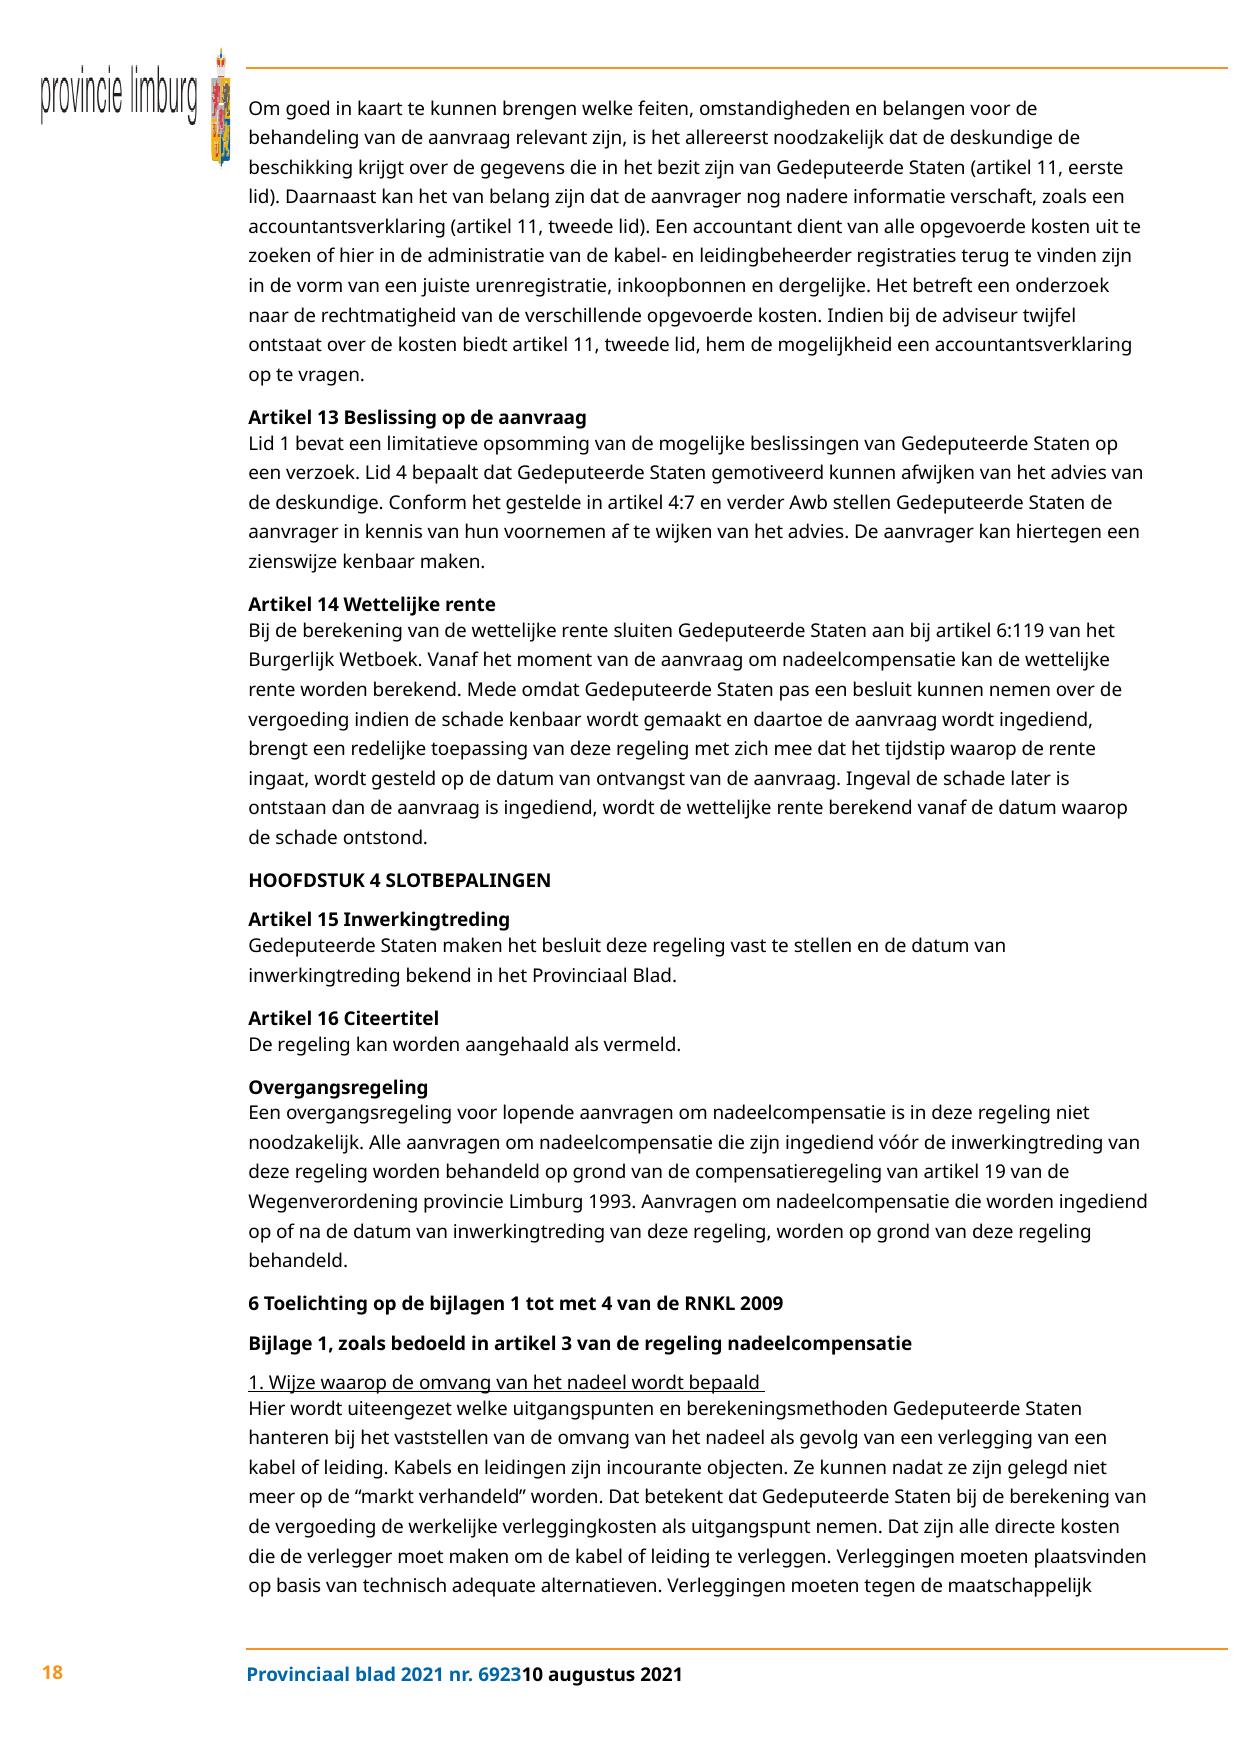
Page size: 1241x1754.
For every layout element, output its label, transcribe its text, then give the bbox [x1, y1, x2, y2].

text Artikel 16 Citeertitel [248, 1005, 1152, 1031]
text Lid 1 bevat een limitatieve opsomming van de mogelijke beslissingen van Gedeputeerde Staten op een verzoek. Lid 4 bepaalt dat Gedeputeerde Staten gemotiveerd kunnen afwijken van het advies van de deskundige. Conform het gestelde in artikel 4:7 en verder Awb stellen Gedeputeerde Staten de aanvrager in kennis van hun voornemen af te wijken van het advies. De aanvrager kan hiertegen een zienswijze kenbaar maken. [248, 430, 1152, 574]
text 6 Toelichting op de bijlagen 1 tot met 4 van de RNKL 2009 [248, 1291, 1152, 1316]
text Overgangsregeling [248, 1074, 1152, 1099]
text Hier wordt uiteengezet welke uitgangspunten en berekeningsmethoden Gedeputeerde Staten hanteren bij het vaststellen van de omvang van het nadeel als gevolg van een verlegging van een kabel of leiding. Kabels en leidingen zijn incourante objecten. Ze kunnen nadat ze zijn gelegd niet meer op de “markt verhandeld” worden. Dat betekent dat Gedeputeerde Staten bij de berekening van de vergoeding de werkelijke verleggingkosten als uitgangspunt nemen. Dat zijn alle directe kosten die de verlegger moet maken om de kabel of leiding te verleggen. Verleggingen moeten plaatsvinden op basis van technisch adequate alternatieven. Verleggingen moeten tegen de maatschappelijk [248, 1395, 1152, 1598]
text Artikel 14 Wettelijke rente [248, 591, 1152, 617]
text Artikel 13 Beslissing op de aanvraag [248, 404, 1152, 430]
text Artikel 15 Inwerkingtreding [248, 907, 1152, 932]
text Bijlage 1, zoals bedoeld in artikel 3 van de regeling nadeelcompensatie [248, 1330, 1152, 1356]
text 1. Wijze waarop de omvang van het nadeel wordt bepaald [248, 1369, 1152, 1395]
text Een overgangsregeling voor lopende aanvragen om nadeelcompensatie is in deze regeling niet noodzakelijk. Alle aanvragen om nadeelcompensatie die zijn ingediend vóór de inwerkingtreding van deze regeling worden behandeld op grond van de compensatieregeling van artikel 19 van de Wegenverordening provincie Limburg 1993. Aanvragen om nadeelcompensatie die worden ingediend op of na de datum van inwerkingtreding van deze regeling, worden op grond van deze regeling behandeld. [248, 1099, 1152, 1273]
picture [41, 47, 231, 172]
text Gedeputeerde Staten maken het besluit deze regeling vast te stellen en de datum van inwerkingtreding bekend in het Provinciaal Blad. [248, 932, 1152, 988]
text De regeling kan worden aangehaald als vermeld. [248, 1031, 1152, 1056]
text Bij de berekening van de wettelijke rente sluiten Gedeputeerde Staten aan bij artikel 6:119 van het Burgerlijk Wetboek. Vanaf het moment van de aanvraag om nadeelcompensatie kan de wettelijke rente worden berekend. Mede omdat Gedeputeerde Staten pas een besluit kunnen nemen over de vergoeding indien de schade kenbaar wordt gemaakt en daartoe de aanvraag wordt ingediend, brengt een redelijke toepassing van deze regeling met zich mee dat het tijdstip waarop de rente ingaat, wordt gesteld op de datum van ontvangst van de aanvraag. Ingeval de schade later is ontstaan dan de aanvraag is ingediend, wordt de wettelijke rente berekend vanaf de datum waarop de schade ontstond. [248, 617, 1152, 850]
text Om goed in kaart te kunnen brengen welke feiten, omstandigheden en belangen voor de behandeling van de aanvraag relevant zijn, is het allereerst noodzakelijk dat de deskundige de beschikking krijgt over de gegevens die in het bezit zijn van Gedeputeerde Staten (artikel 11, eerste lid). Daarnaast kan het van belang zijn dat de aanvrager nog nadere informatie verschaft, zoals een accountantsverklaring (artikel 11, tweede lid). Een accountant dient van alle opgevoerde kosten uit te zoeken of hier in de administratie van de kabel- en leidingbeheerder registraties terug te vinden zijn in de vorm van een juiste urenregistratie, inkoopbonnen en dergelijke. Het betreft een onderzoek naar de rechtmatigheid van de verschillende opgevoerde kosten. Indien bij de adviseur twijfel ontstaat over de kosten biedt artikel 11, tweede lid, hem de mogelijkheid een accountantsverklaring op te vragen. [248, 95, 1152, 387]
text HOOFDSTUK 4 SLOTBEPALINGEN [248, 867, 1152, 893]
